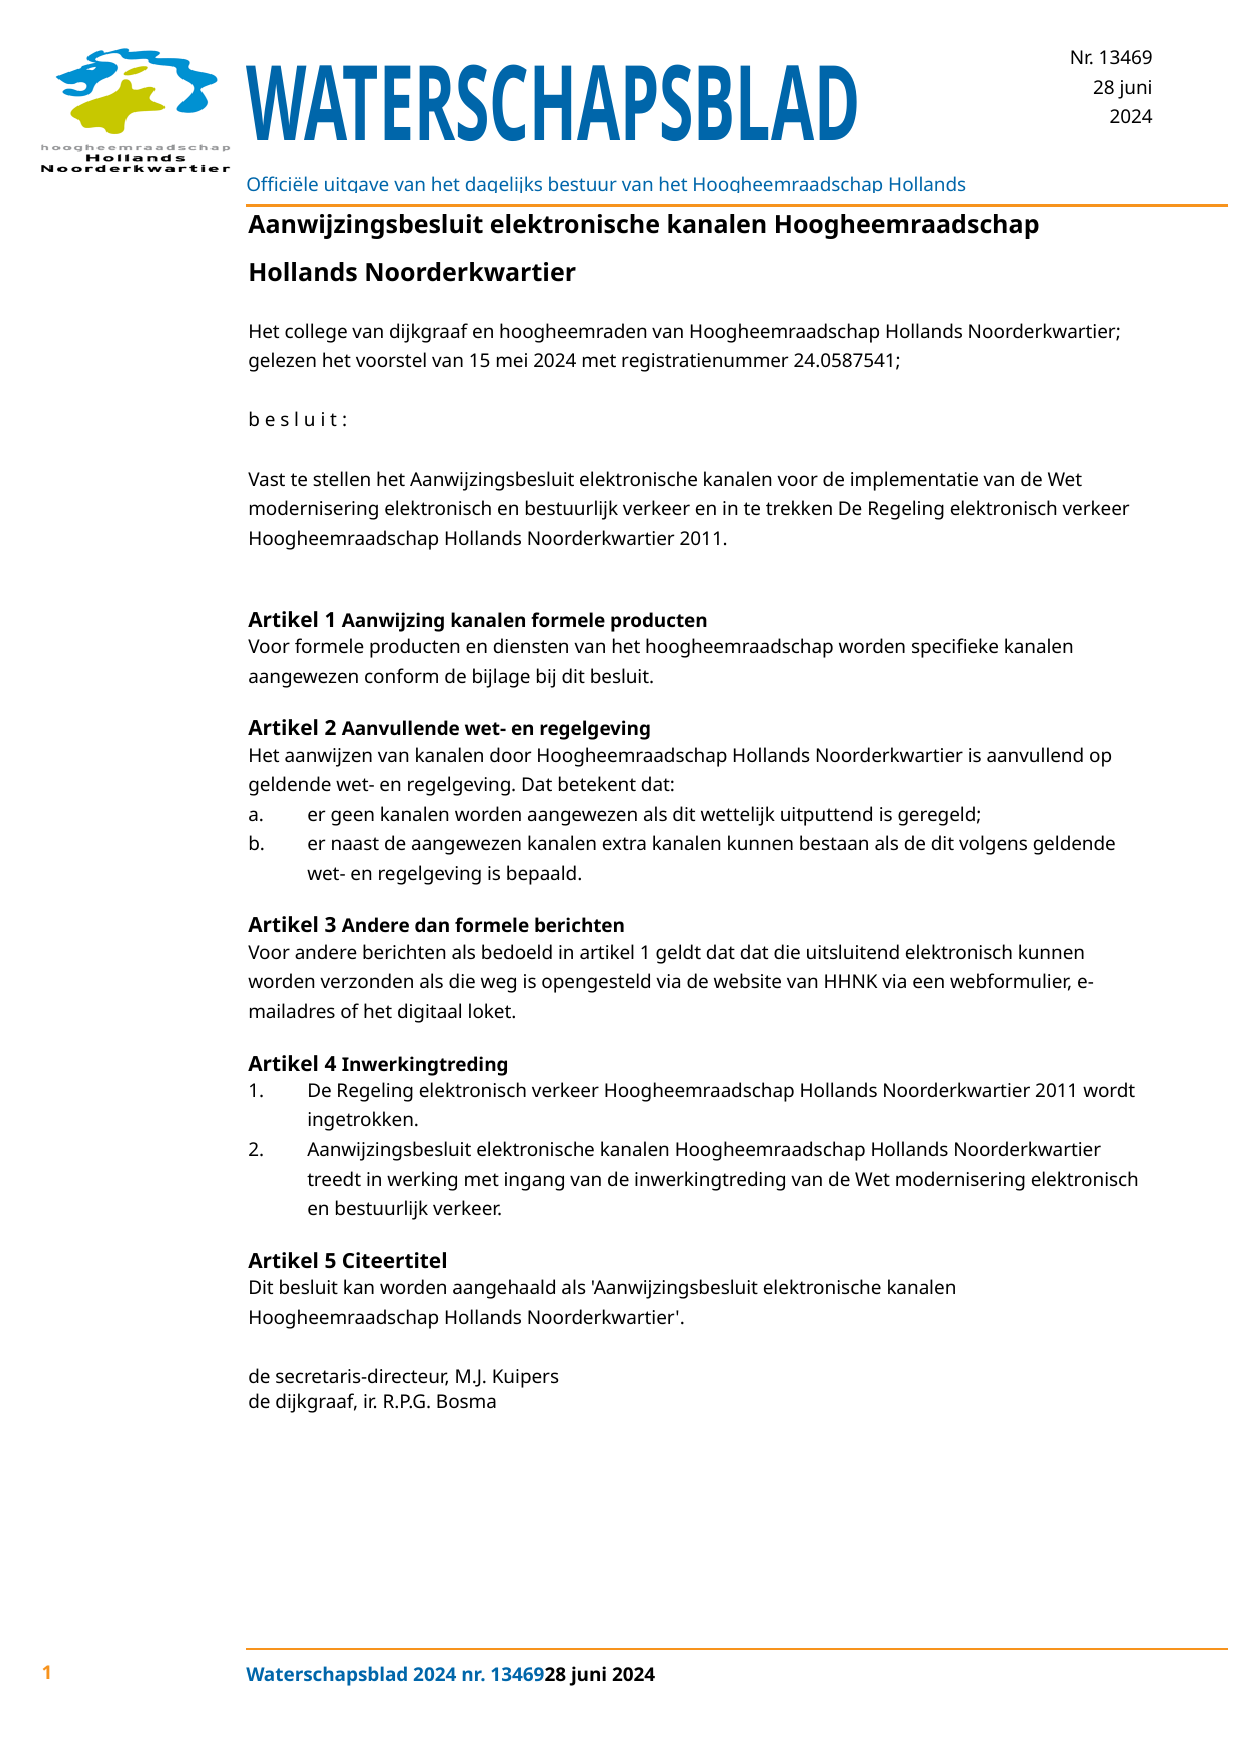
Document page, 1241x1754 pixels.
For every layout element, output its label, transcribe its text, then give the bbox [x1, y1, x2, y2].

text b e s l u i t : [248, 407, 1152, 432]
text de dijkgraaf, ir. R.P.G. Bosma [248, 1389, 1152, 1414]
list er geen kanalen worden aangewezen als dit wettelijk uitputtend is geregeld; [248, 801, 1152, 827]
text Aanwijzingsbesluit elektronische kanalen Hoogheemraadschap Hollands Noorderkwartier [248, 207, 1152, 288]
text Dit besluit kan worden aangehaald als 'Aanwijzingsbesluit elektronische kanalen Hoogheemraadschap Hollands Noorderkwartier'. [248, 1274, 1152, 1329]
text Artikel 5 Citeertitel [248, 1246, 1152, 1274]
text Artikel 4 Inwerkingtreding [248, 1049, 1152, 1077]
text Het college van dijkgraaf en hoogheemraden van Hoogheemraadschap Hollands Noorderkwartier; [248, 318, 1152, 344]
text gelezen het voorstel van 15 mei 2024 met registratienummer 24.0587541; [248, 347, 1152, 373]
text Voor andere berichten als bedoeld in artikel 1 geldt dat dat die uitsluitend elektronisch kunnen worden verzonden als die weg is opengesteld via de website van HHNK via een webformulier, e-mailadres of het digitaal loket. [248, 939, 1152, 1024]
text de secretaris-directeur, M.J. Kuipers [248, 1363, 1152, 1389]
list De Regeling elektronisch verkeer Hoogheemraadschap Hollands Noorderkwartier 2011 wordt ingetrokken. [248, 1077, 1152, 1132]
list Aanwijzingsbesluit elektronische kanalen Hoogheemraadschap Hollands Noorderkwartier treedt in werking met ingang van de inwerkingtreding van de Wet modernisering elektronisch en bestuurlijk verkeer. [248, 1136, 1152, 1221]
text Vast te stellen het Aanwijzingsbesluit elektronische kanalen voor de implementatie van de Wet modernisering elektronisch en bestuurlijk verkeer en in te trekken De Regeling elektronisch verkeer Hoogheemraadschap Hollands Noorderkwartier 2011. [248, 466, 1152, 551]
text Artikel 1 Aanwijzing kanalen formele producten [248, 605, 1152, 633]
picture [41, 47, 231, 172]
text Het aanwijzen van kanalen door Hoogheemraadschap Hollands Noorderkwartier is aanvullend op geldende wet- en regelgeving. Dat betekent dat: [248, 742, 1152, 797]
text Artikel 3 Andere dan formele berichten [248, 911, 1152, 939]
text Voor formele producten en diensten van het hoogheemraadschap worden specifieke kanalen aangewezen conform de bijlage bij dit besluit. [248, 633, 1152, 689]
text Artikel 2 Aanvullende wet- en regelgeving [248, 713, 1152, 742]
list er naast de aangewezen kanalen extra kanalen kunnen bestaan als de dit volgens geldende wet- en regelgeving is bepaald. [248, 831, 1152, 886]
